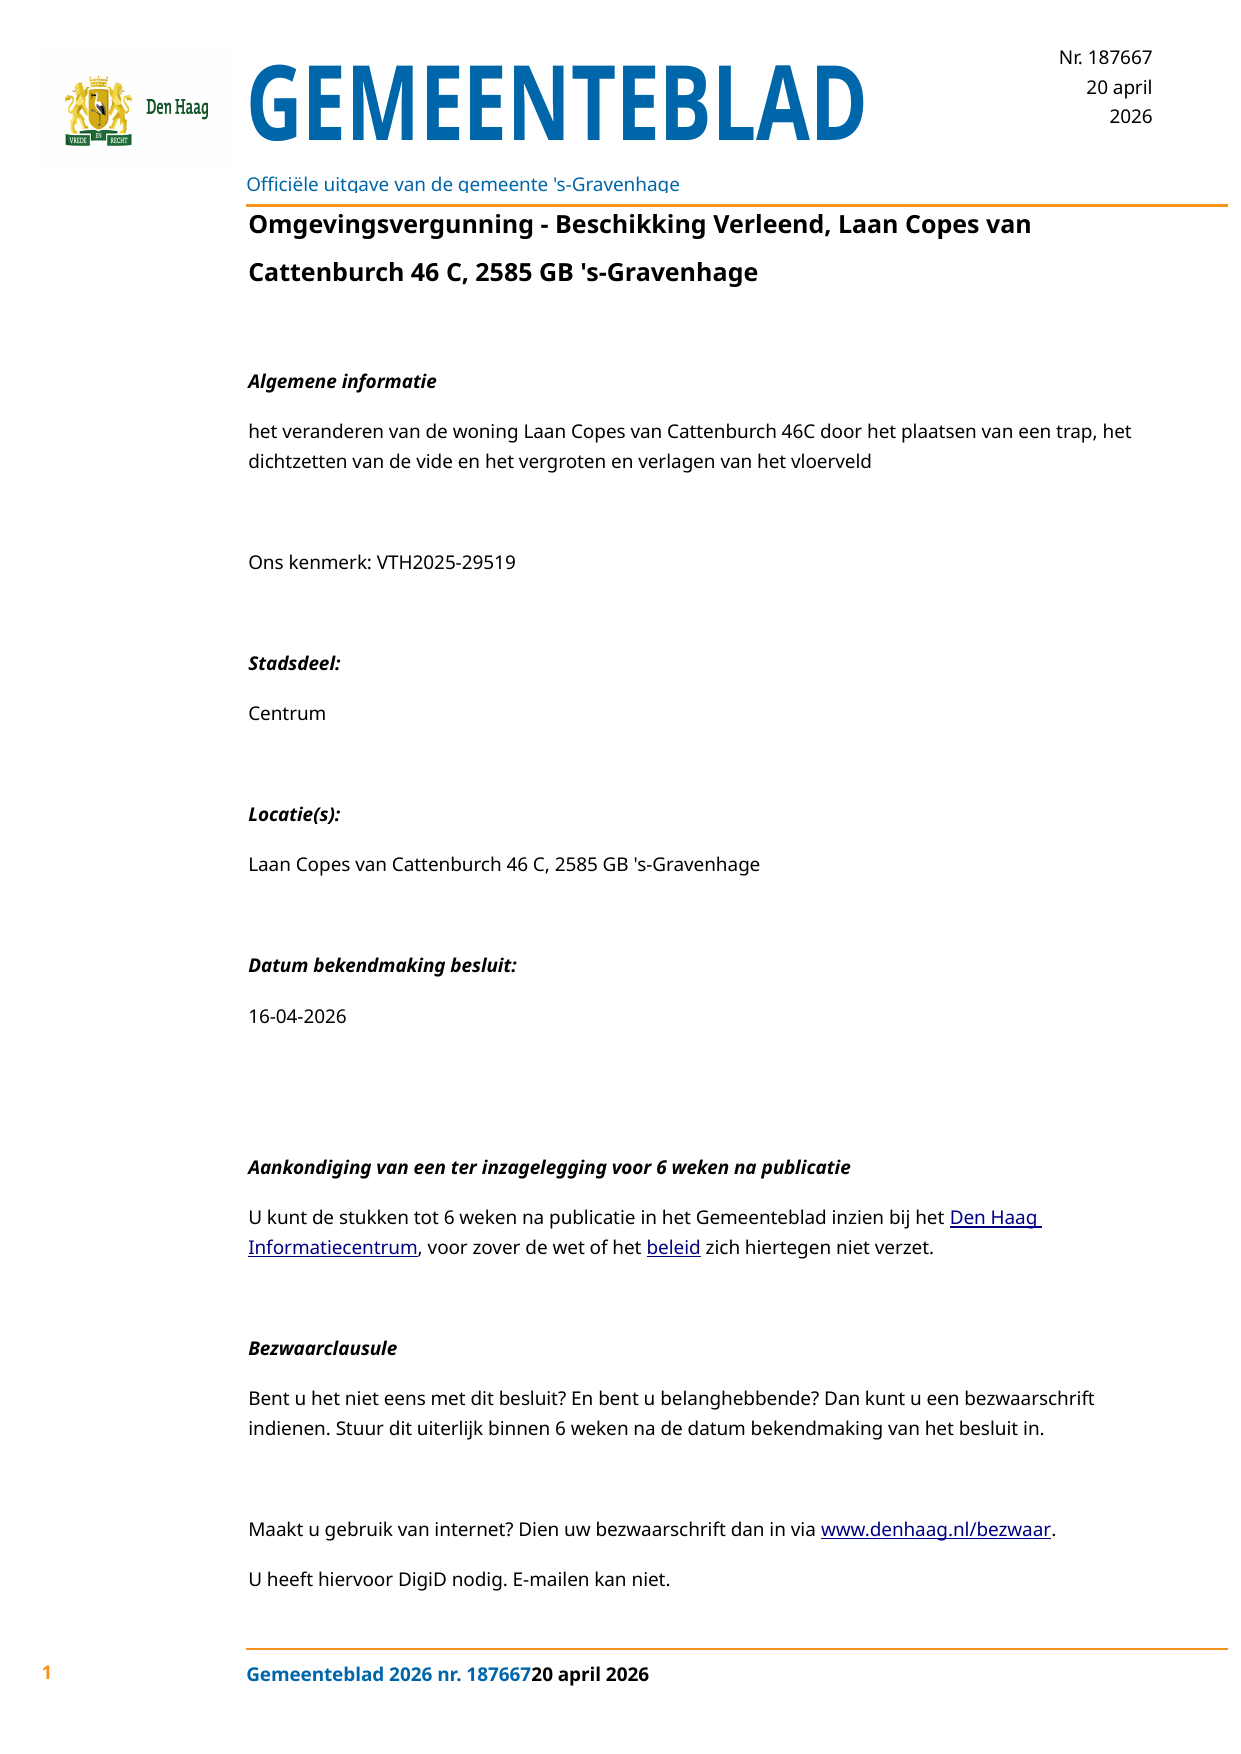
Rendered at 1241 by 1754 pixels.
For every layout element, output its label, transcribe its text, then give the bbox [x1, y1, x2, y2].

picture [41, 47, 231, 172]
text Laan Copes van Cattenburch 46 C, 2585 GB 's-Gravenhage [248, 852, 1152, 877]
text Ons kenmerk: VTH2025-29519 [248, 549, 1152, 575]
text het veranderen van de woning Laan Copes van Cattenburch 46C door het plaatsen van een trap, het dichtzetten van de vide en het vergroten en verlagen van het vloerveld [248, 419, 1152, 474]
text Bent u het niet eens met dit besluit? En bent u belanghebbende? Dan kunt u een bezwaarschrift indienen. Stuur dit uiterlijk binnen 6 weken na de datum bekendmaking van het besluit in. [248, 1385, 1152, 1441]
text Maakt u gebruik van internet? Dien uw bezwaarschrift dan in via www.denhaag.nl/bezwaar. [248, 1516, 1152, 1542]
text Centrum [248, 700, 1152, 726]
text Stadsdeel: [248, 650, 1152, 676]
text Aankondiging van een ter inzagelegging voor 6 weken na publicatie [248, 1154, 1152, 1180]
text U heeft hiervoor DigiD nodig. E-mailen kan niet. [248, 1566, 1152, 1592]
text Omgevingsvergunning - Beschikking Verleend, Laan Copes van Cattenburch 46 C, 2585 GB 's-Gravenhage [248, 207, 1152, 288]
text 16-04-2026 [248, 1003, 1152, 1029]
text Datum bekendmaking besluit: [248, 952, 1152, 978]
text Algemene informatie [248, 368, 1152, 394]
text U kunt de stukken tot 6 weken na publicatie in het Gemeenteblad inzien bij het Den Haag Informatiecentrum, voor zover de wet of het beleid zich hiertegen niet verzet. [248, 1204, 1152, 1260]
text Locatie(s): [248, 801, 1152, 827]
text Bezwaarclausule [248, 1335, 1152, 1361]
